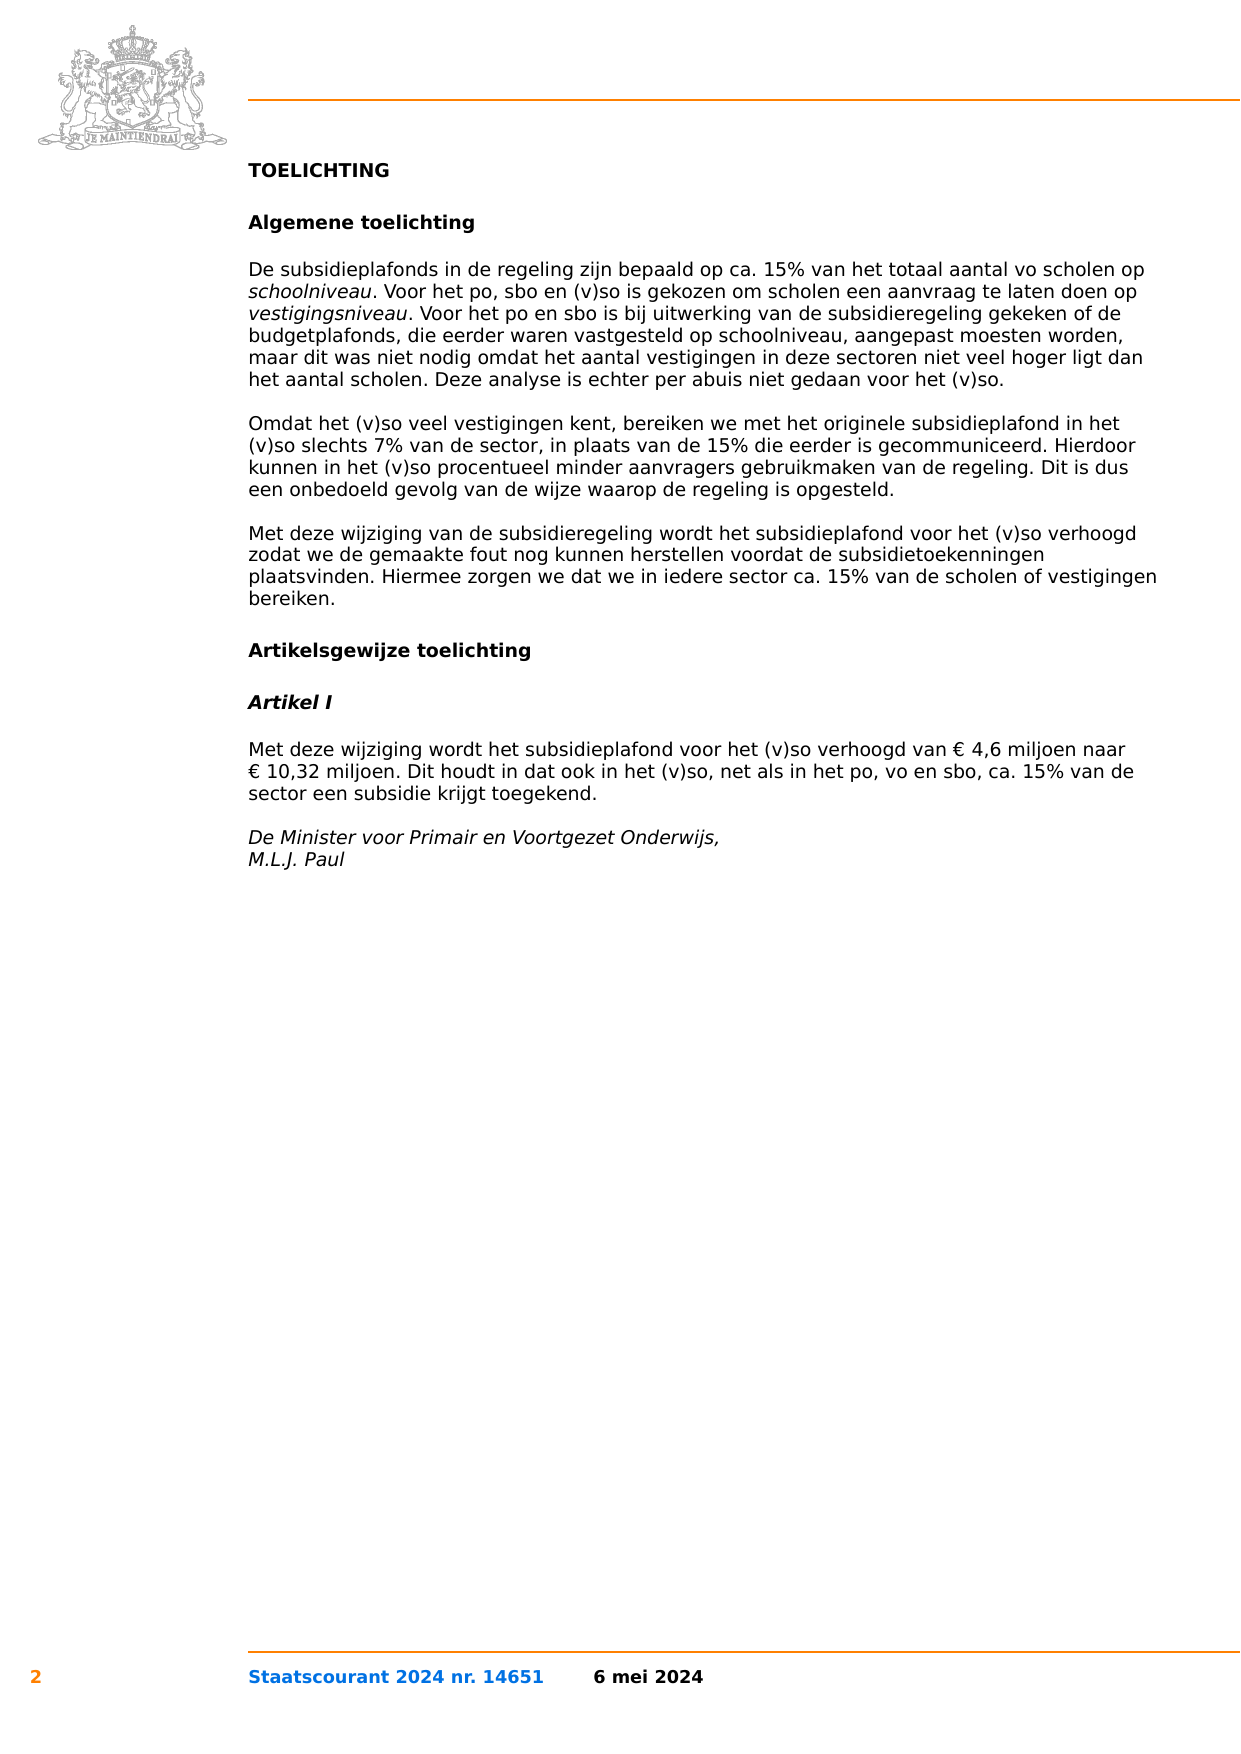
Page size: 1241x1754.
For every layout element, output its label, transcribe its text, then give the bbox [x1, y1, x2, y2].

text De subsidieplafonds in de regeling zijn bepaald op ca. 15% van het totaal aantal vo scholen op schoolniveau. Voor het po, sbo en (v)so is gekozen om scholen een aanvraag te laten doen op vestigingsniveau. Voor het po en sbo is bij uitwerking van de subsidieregeling gekeken of de budgetplafonds, die eerder waren vastgesteld op schoolniveau, aangepast moesten worden, maar dit was niet nodig omdat het aantal vestigingen in deze sectoren niet veel hoger ligt dan het aantal scholen. Deze analyse is echter per abuis niet gedaan voor het (v)so. [248, 259, 1163, 391]
subtitle TOELICHTING [248, 160, 1163, 182]
text Met deze wijziging van de subsidieregeling wordt het subsidieplafond voor het (v)so verhoogd zodat we de gemaakte fout nog kunnen herstellen voordat de subsidietoekenningen plaatsvinden. Hiermee zorgen we dat we in iedere sector ca. 15% van de scholen of vestigingen bereiken. [248, 522, 1163, 610]
picture [38, 25, 227, 150]
subtitle Artikelsgewijze toelichting [248, 640, 1163, 662]
text De Minister voor Primair en Voortgezet Onderwijs, M.L.J. Paul [248, 827, 1163, 871]
subtitle Artikel I [248, 692, 1163, 714]
subtitle Algemene toelichting [248, 212, 1163, 234]
text Met deze wijziging wordt het subsidieplafond voor het (v)so verhoogd van € 4,6 miljoen naar € 10,32 miljoen. Dit houdt in dat ook in het (v)so, net als in het po, vo en sbo, ca. 15% van de sector een subsidie krijgt toegekend. [248, 739, 1163, 805]
text Omdat het (v)so veel vestigingen kent, bereiken we met het originele subsidieplafond in het (v)so slechts 7% van de sector, in plaats van de 15% die eerder is gecommuniceerd. Hierdoor kunnen in het (v)so procentueel minder aanvragers gebruikmaken van de regeling. Dit is dus een onbedoeld gevolg van de wijze waarop de regeling is opgesteld. [248, 413, 1163, 501]
